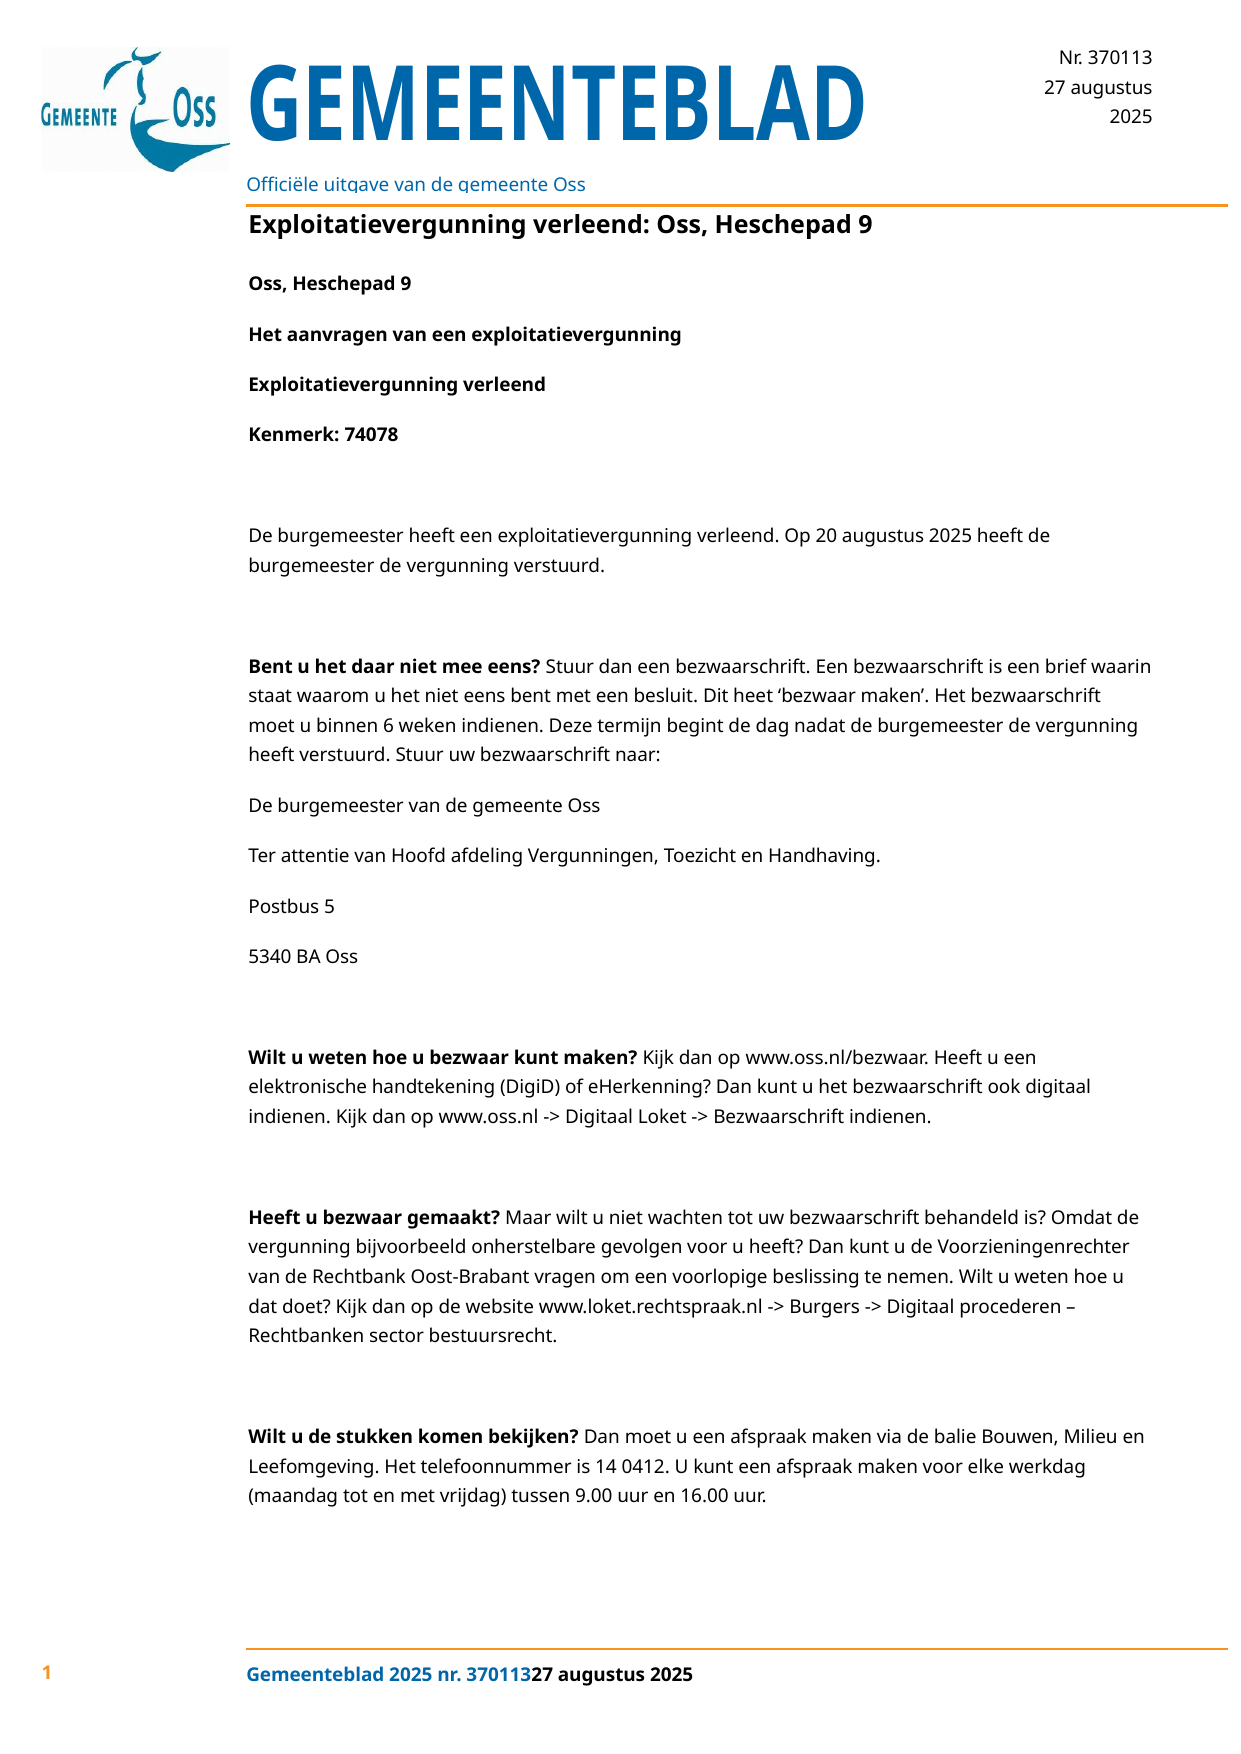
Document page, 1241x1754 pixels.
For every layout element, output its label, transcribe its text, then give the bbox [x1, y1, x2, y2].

picture [41, 47, 231, 172]
text Wilt u weten hoe u bezwaar kunt maken? Kijk dan op www.oss.nl/bezwaar. Heeft u een elektronische handtekening (DigiD) of eHerkenning? Dan kunt u het bezwaarschrift ook digitaal indienen. Kijk dan op www.oss.nl -> Digitaal Loket -> Bezwaarschrift indienen. [248, 1044, 1152, 1129]
text De burgemeester van de gemeente Oss [248, 792, 1152, 818]
text Postbus 5 [248, 893, 1152, 918]
text Kenmerk: 74078 [248, 422, 1152, 447]
text Bent u het daar niet mee eens? Stuur dan een bezwaarschrift. Een bezwaarschrift is een brief waarin staat waarom u het niet eens bent met een besluit. Dit heet ‘bezwaar maken’. Het bezwaarschrift moet u binnen 6 weken indienen. Deze termijn begint de dag nadat de burgemeester de vergunning heeft verstuurd. Stuur uw bezwaarschrift naar: [248, 653, 1152, 767]
text Heeft u bezwaar gemaakt? Maar wilt u niet wachten tot uw bezwaarschrift behandeld is? Omdat de vergunning bijvoorbeeld onherstelbare gevolgen voor u heeft? Dan kunt u de Voorzieningenrechter van de Rechtbank Oost-Brabant vragen om een voorlopige beslissing te nemen. Wilt u weten hoe u dat doet? Kijk dan op de website www.loket.rechtspraak.nl -> Burgers -> Digitaal procederen – Rechtbanken sector bestuursrecht. [248, 1204, 1152, 1348]
text Wilt u de stukken komen bekijken? Dan moet u een afspraak maken via de balie Bouwen, Milieu en Leefomgeving. Het telefoonnummer is 14 0412. U kunt een afspraak maken voor elke werkdag (maandag tot en met vrijdag) tussen 9.00 uur en 16.00 uur. [248, 1423, 1152, 1508]
text De burgemeester heeft een exploitatievergunning verleend. Op 20 augustus 2025 heeft de burgemeester de vergunning verstuurd. [248, 522, 1152, 578]
text Exploitatievergunning verleend [248, 371, 1152, 397]
text Exploitatievergunning verleend: Oss, Heschepad 9 [248, 207, 1152, 241]
text Het aanvragen van een exploitatievergunning [248, 321, 1152, 346]
text Oss, Heschepad 9 [248, 270, 1152, 296]
text Ter attentie van Hoofd afdeling Vergunningen, Toezicht en Handhaving. [248, 842, 1152, 868]
text 5340 BA Oss [248, 943, 1152, 969]
